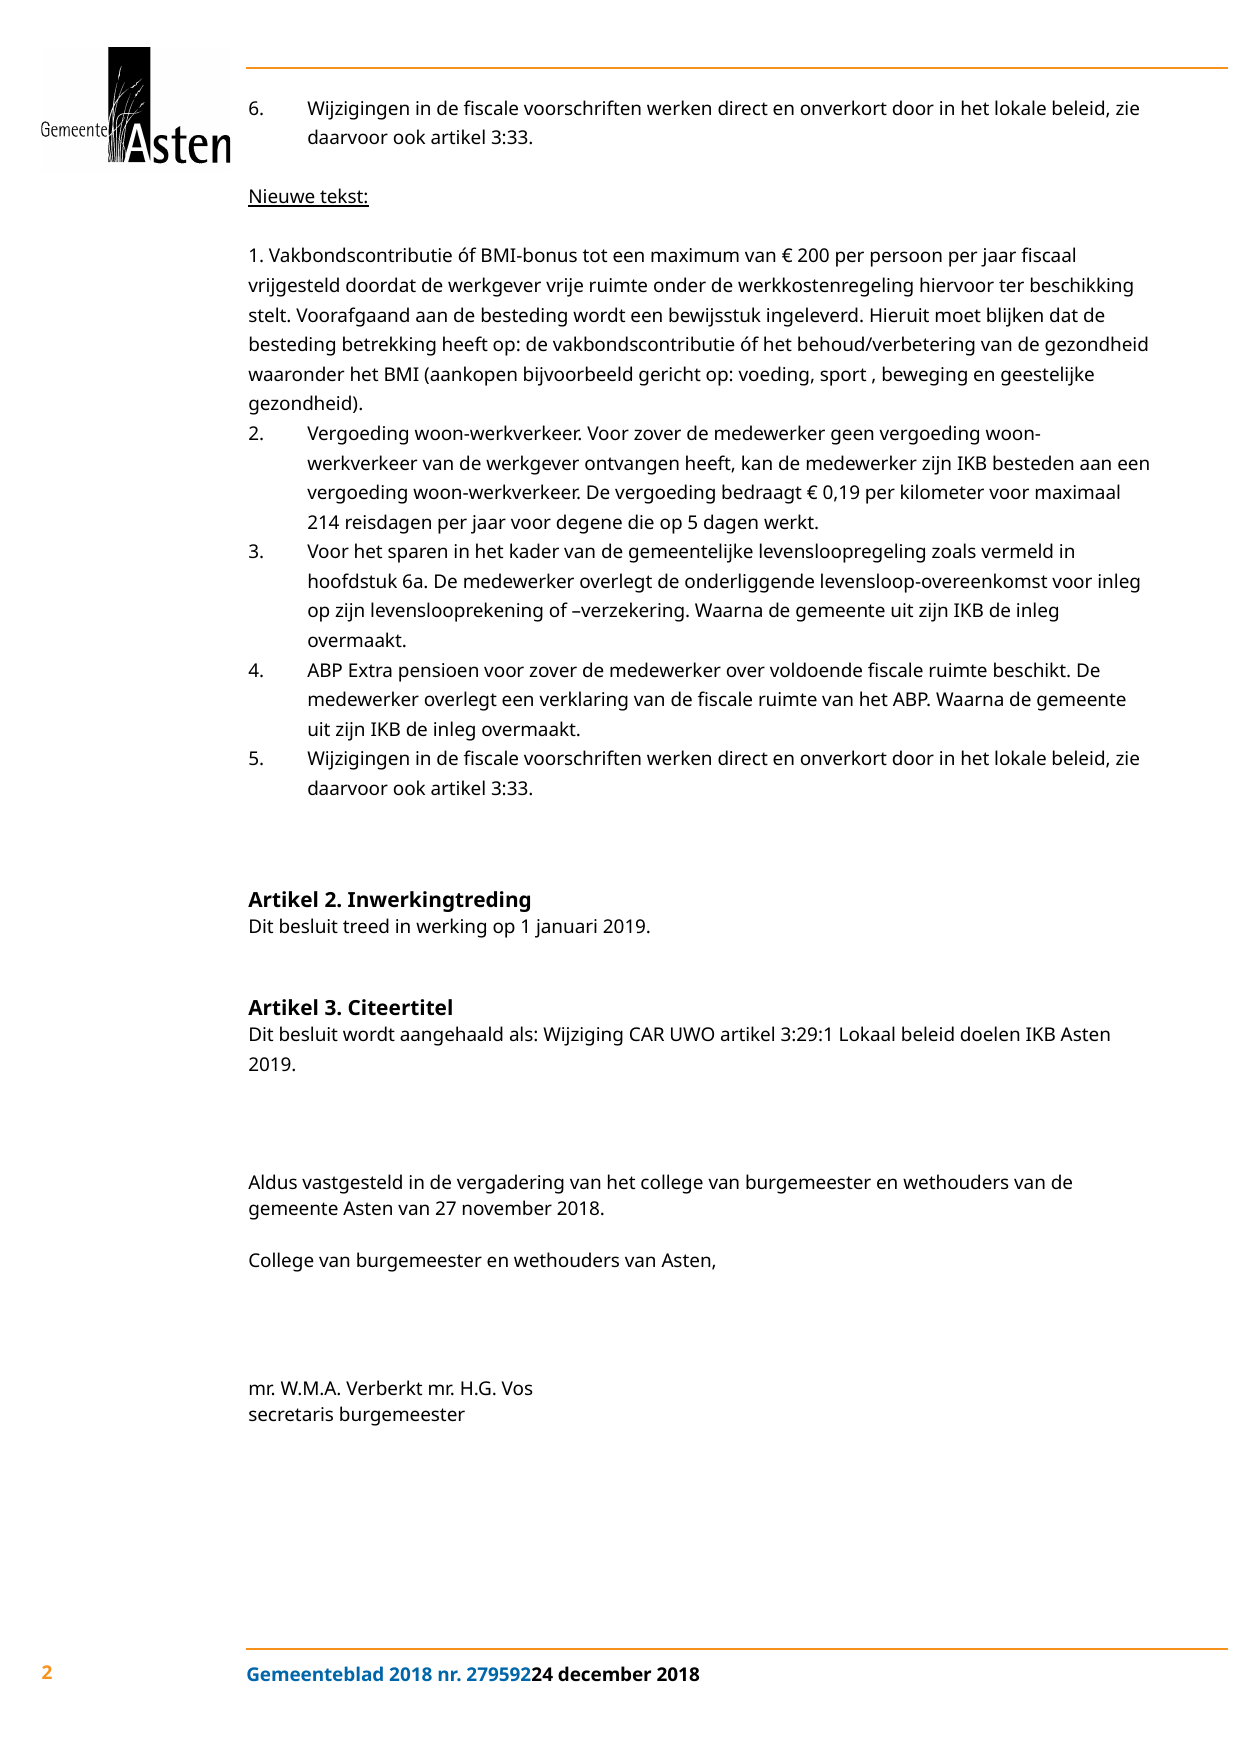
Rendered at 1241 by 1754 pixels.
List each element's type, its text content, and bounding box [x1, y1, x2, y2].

text Artikel 3. Citeertitel [248, 993, 1152, 1022]
text mr. W.M.A. Verberkt mr. H.G. Vos [248, 1375, 1152, 1401]
list Wijzigingen in de fiscale voorschriften werken direct en onverkort door in het lokale beleid, zie daarvoor ook artikel 3:33. [248, 746, 1152, 801]
list Wijzigingen in de fiscale voorschriften werken direct en onverkort door in het lokale beleid, zie daarvoor ook artikel 3:33. [248, 95, 1152, 150]
picture [41, 47, 231, 172]
list Vergoeding woon-werkverkeer. Voor zover de medewerker geen vergoeding woon-werkverkeer van de werkgever ontvangen heeft, kan de medewerker zijn IKB besteden aan een vergoeding woon-werkverkeer. De vergoeding bedraagt € 0,19 per kilometer voor maximaal 214 reisdagen per jaar voor degene die op 5 dagen werkt. [248, 420, 1152, 535]
text Dit besluit wordt aangehaald als: Wijziging CAR UWO artikel 3:29:1 Lokaal beleid doelen IKB Asten 2019. [248, 1022, 1152, 1077]
text Nieuwe tekst: [248, 183, 1152, 209]
text Aldus vastgesteld in de vergadering van het college van burgemeester en wethouders van de gemeente Asten van 27 november 2018. [248, 1169, 1152, 1221]
text Dit besluit treed in werking op 1 januari 2019. [248, 913, 1152, 939]
text Artikel 2. Inwerkingtreding [248, 885, 1152, 913]
list Voor het sparen in het kader van de gemeentelijke levensloopregeling zoals vermeld in hoofdstuk 6a. De medewerker overlegt de onderliggende levensloop-overeenkomst voor inleg op zijn levenslooprekening of –verzekering. Waarna de gemeente uit zijn IKB de inleg overmaakt. [248, 538, 1152, 653]
list ABP Extra pensioen voor zover de medewerker over voldoende fiscale ruimte beschikt. De medewerker overlegt een verklaring van de fiscale ruimte van het ABP. Waarna de gemeente uit zijn IKB de inleg overmaakt. [248, 657, 1152, 742]
text 1. Vakbondscontributie óf BMI-bonus tot een maximum van € 200 per persoon per jaar fiscaal vrijgesteld doordat de werkgever vrije ruimte onder de werkkostenregeling hiervoor ter beschikking stelt. Voorafgaand aan de besteding wordt een bewijsstuk ingeleverd. Hieruit moet blijken dat de besteding betrekking heeft op: de vakbondscontributie óf het behoud/verbetering van de gezondheid waaronder het BMI (aankopen bijvoorbeeld gericht op: voeding, sport , beweging en geestelijke gezondheid). [248, 243, 1152, 416]
text College van burgemeester en wethouders van Asten, [248, 1247, 1152, 1272]
text secretaris burgemeester [248, 1401, 1152, 1427]
